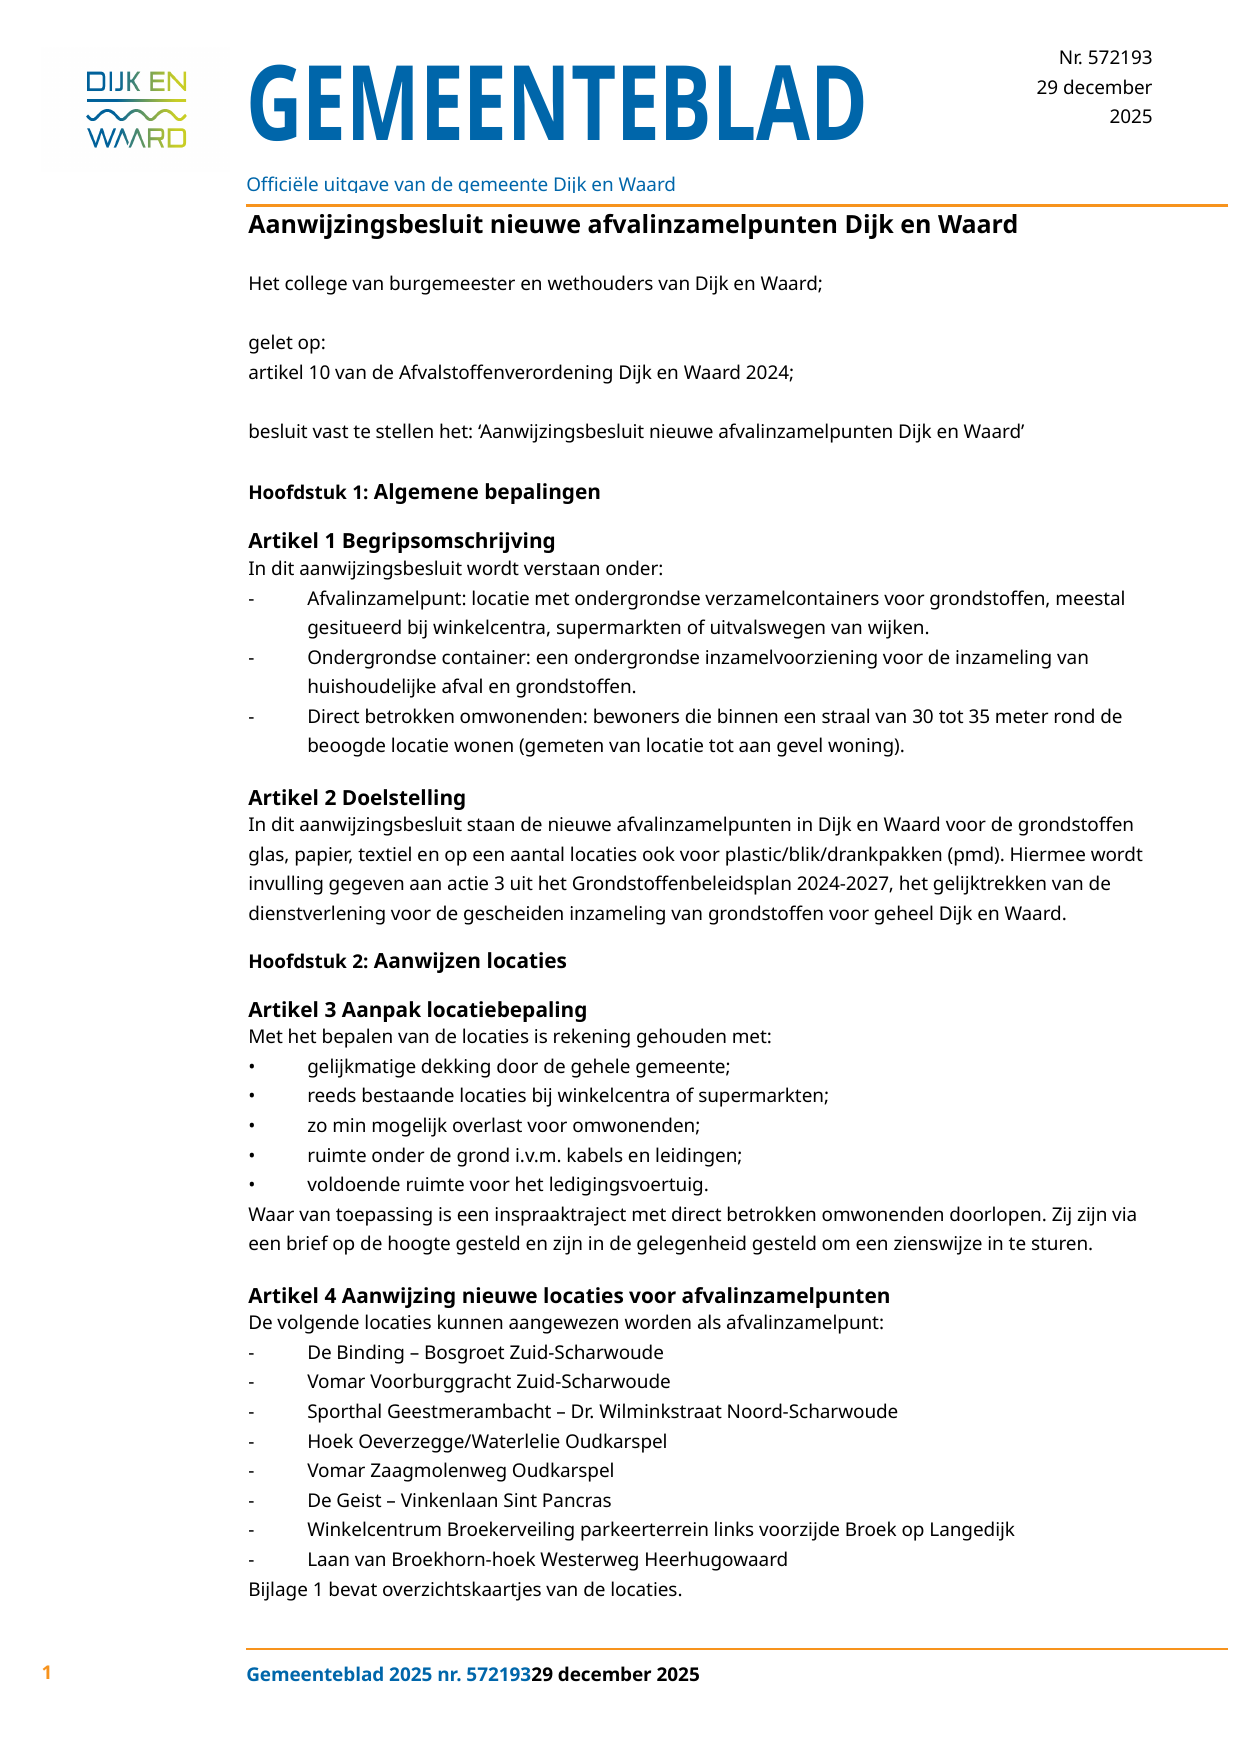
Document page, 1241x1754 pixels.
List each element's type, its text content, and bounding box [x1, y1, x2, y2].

list voldoende ruimte voor het ledigingsvoertuig. [248, 1171, 1152, 1197]
text In dit aanwijzingsbesluit staan de nieuwe afvalinzamelpunten in Dijk en Waard voor de grondstoffen glas, papier, textiel en op een aantal locaties ook voor plastic/blik/drankpakken (pmd). Hiermee wordt invulling gegeven aan actie 3 uit het Grondstoffenbeleidsplan 2024-2027, het gelijktrekken van de dienstverlening voor de gescheiden inzameling van grondstoffen voor geheel Dijk en Waard. [248, 811, 1152, 926]
text Artikel 3 Aanpak locatiebepaling [248, 995, 1152, 1023]
list Hoek Oeverzegge/Waterlelie Oudkarspel [248, 1428, 1152, 1453]
text Het college van burgemeester en wethouders van Dijk en Waard; [248, 270, 1152, 296]
list Laan van Broekhorn-hoek Westerweg Heerhugowaard [248, 1546, 1152, 1572]
text artikel 10 van de Afvalstoffenverordening Dijk en Waard 2024; [248, 359, 1152, 385]
text Hoofdstuk 2: Aanwijzen locaties [248, 946, 1152, 974]
text Artikel 2 Doelstelling [248, 783, 1152, 811]
text Met het bepalen van de locaties is rekening gehouden met: [248, 1023, 1152, 1049]
text gelet op: [248, 329, 1152, 355]
list zo min mogelijk overlast voor omwonenden; [248, 1112, 1152, 1138]
list Vomar Voorburggracht Zuid-Scharwoude [248, 1369, 1152, 1394]
list gelijkmatige dekking door de gehele gemeente; [248, 1053, 1152, 1079]
list Vomar Zaagmolenweg Oudkarspel [248, 1457, 1152, 1483]
list De Binding – Bosgroet Zuid-Scharwoude [248, 1339, 1152, 1365]
list Sporthal Geestmerambacht – Dr. Wilminkstraat Noord-Scharwoude [248, 1398, 1152, 1424]
text In dit aanwijzingsbesluit wordt verstaan onder: [248, 555, 1152, 581]
list Afvalinzamelpunt: locatie met ondergrondse verzamelcontainers voor grondstoffen, meestal gesitueerd bij winkelcentra, supermarkten of uitvalswegen van wijken. [248, 585, 1152, 640]
list ruimte onder de grond i.v.m. kabels en leidingen; [248, 1142, 1152, 1168]
text Hoofdstuk 1: Algemene bepalingen [248, 477, 1152, 506]
list Ondergrondse container: een ondergrondse inzamelvoorziening voor de inzameling van huishoudelijke afval en grondstoffen. [248, 644, 1152, 699]
list reeds bestaande locaties bij winkelcentra of supermarkten; [248, 1083, 1152, 1108]
list De Geist – Vinkenlaan Sint Pancras [248, 1487, 1152, 1513]
text Aanwijzingsbesluit nieuwe afvalinzamelpunten Dijk en Waard [248, 207, 1152, 241]
text De volgende locaties kunnen aangewezen worden als afvalinzamelpunt: [248, 1309, 1152, 1335]
text Waar van toepassing is een inspraaktraject met direct betrokken omwonenden doorlopen. Zij zijn via een brief op de hoogte gesteld en zijn in de gelegenheid gesteld om een zienswijze in te sturen. [248, 1201, 1152, 1256]
picture [41, 47, 231, 172]
text Artikel 4 Aanwijzing nieuwe locaties voor afvalinzamelpunten [248, 1281, 1152, 1309]
text Artikel 1 Begripsomschrijving [248, 527, 1152, 555]
list Winkelcentrum Broekerveiling parkeerterrein links voorzijde Broek op Langedijk [248, 1517, 1152, 1542]
text Bijlage 1 bevat overzichtskaartjes van de locaties. [248, 1576, 1152, 1601]
list Direct betrokken omwonenden: bewoners die binnen een straal van 30 tot 35 meter rond de beoogde locatie wonen (gemeten van locatie tot aan gevel woning). [248, 703, 1152, 758]
text besluit vast te stellen het: ‘Aanwijzingsbesluit nieuwe afvalinzamelpunten Dijk en Waard’ [248, 418, 1152, 444]
